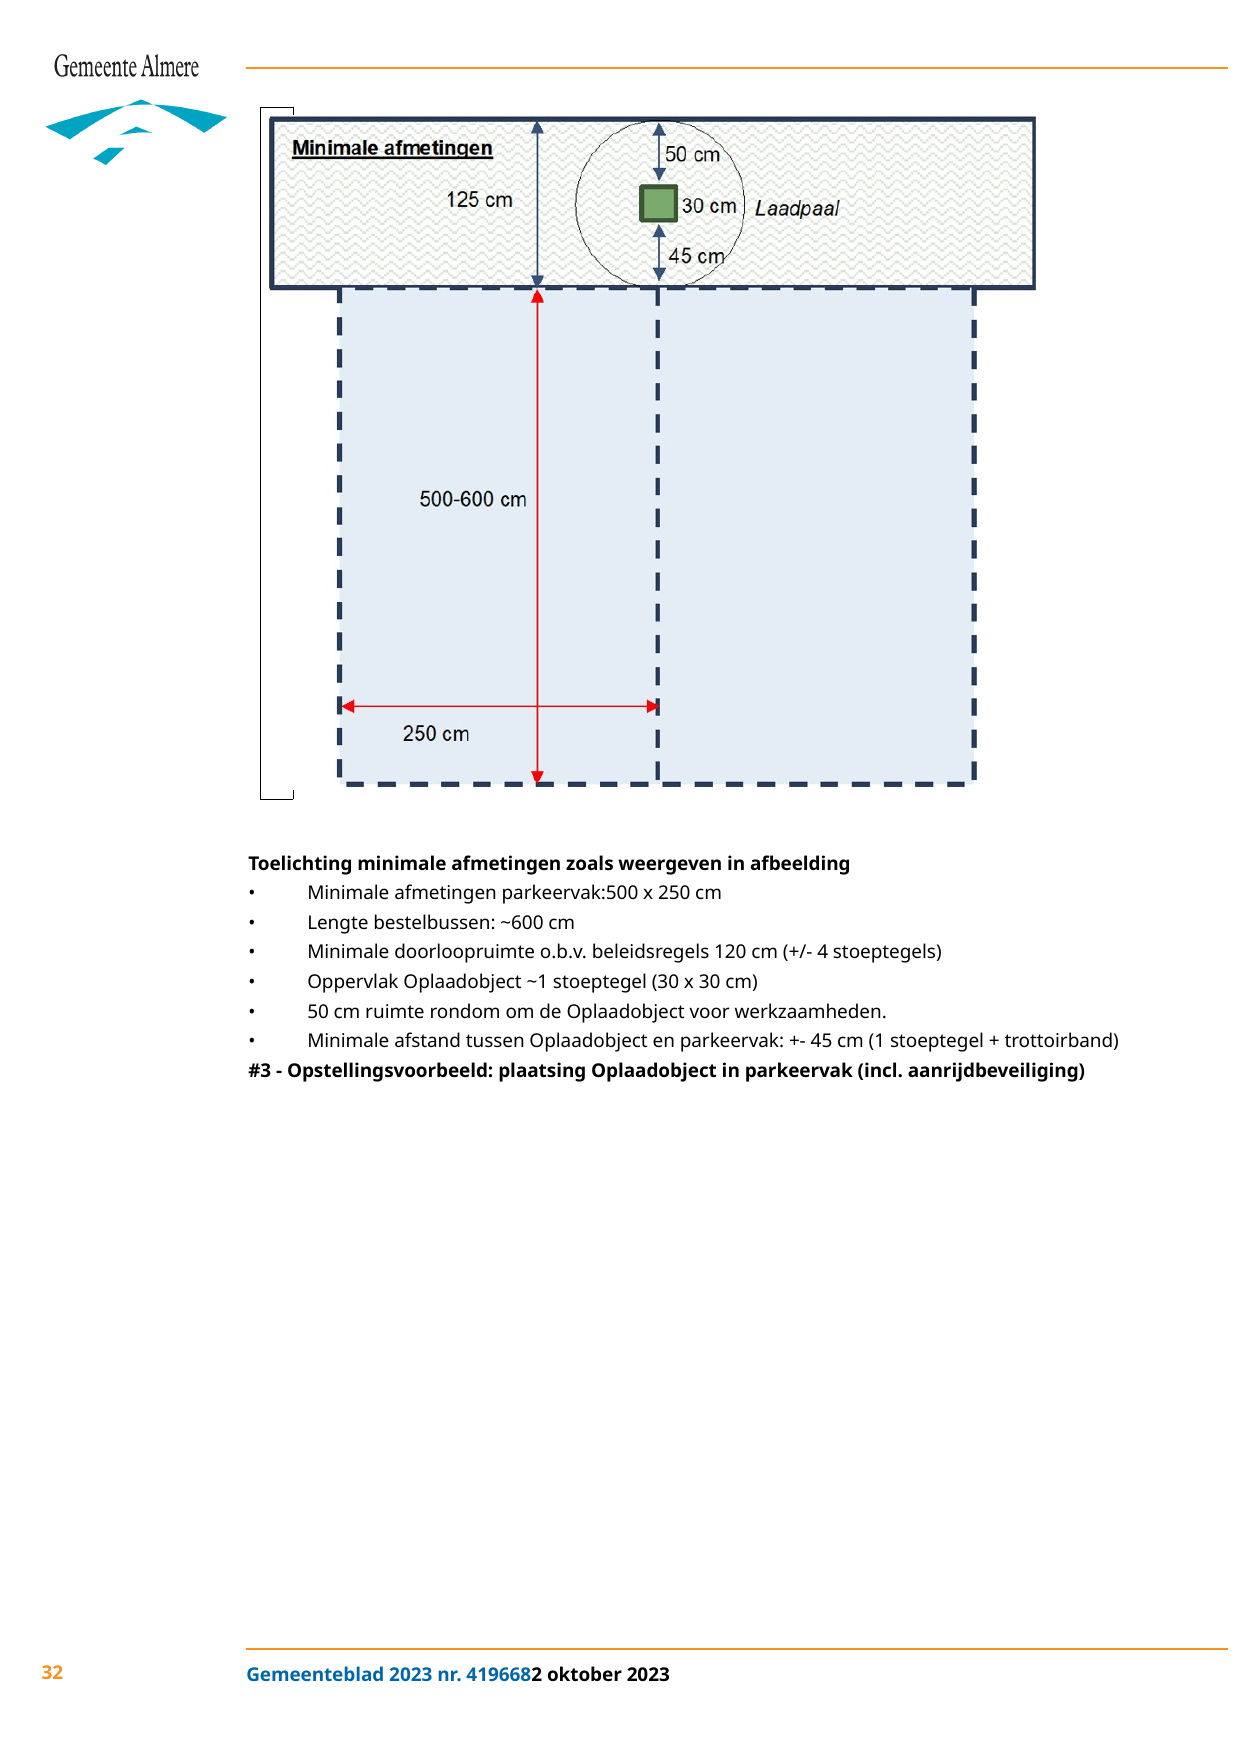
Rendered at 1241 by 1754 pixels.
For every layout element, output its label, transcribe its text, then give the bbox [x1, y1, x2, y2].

list Oppervlak Oplaadobject ~1 stoeptegel (30 x 30 cm) [248, 968, 1152, 994]
picture [41, 47, 231, 172]
list Minimale doorloopruimte o.b.v. beleidsregels 120 cm (+/- 4 stoeptegels) [248, 939, 1152, 964]
list Minimale afstand tussen Oplaadobject en parkeervak: +- 45 cm (1 stoeptegel + trottoirband) [248, 1027, 1152, 1053]
text Toelichting minimale afmetingen zoals weergeven in afbeelding [248, 850, 1152, 876]
list Minimale afmetingen parkeervak:500 x 250 cm [248, 879, 1152, 905]
list Lengte bestelbussen: ~600 cm [248, 909, 1152, 935]
text #3 - Opstellingsvoorbeeld: plaatsing Oplaadobject in parkeervak (incl. aanrijdbeveiliging) [248, 1057, 1152, 1083]
picture [268, 115, 1037, 790]
list 50 cm ruimte rondom om de Oplaadobject voor werkzaamheden. [248, 998, 1152, 1023]
